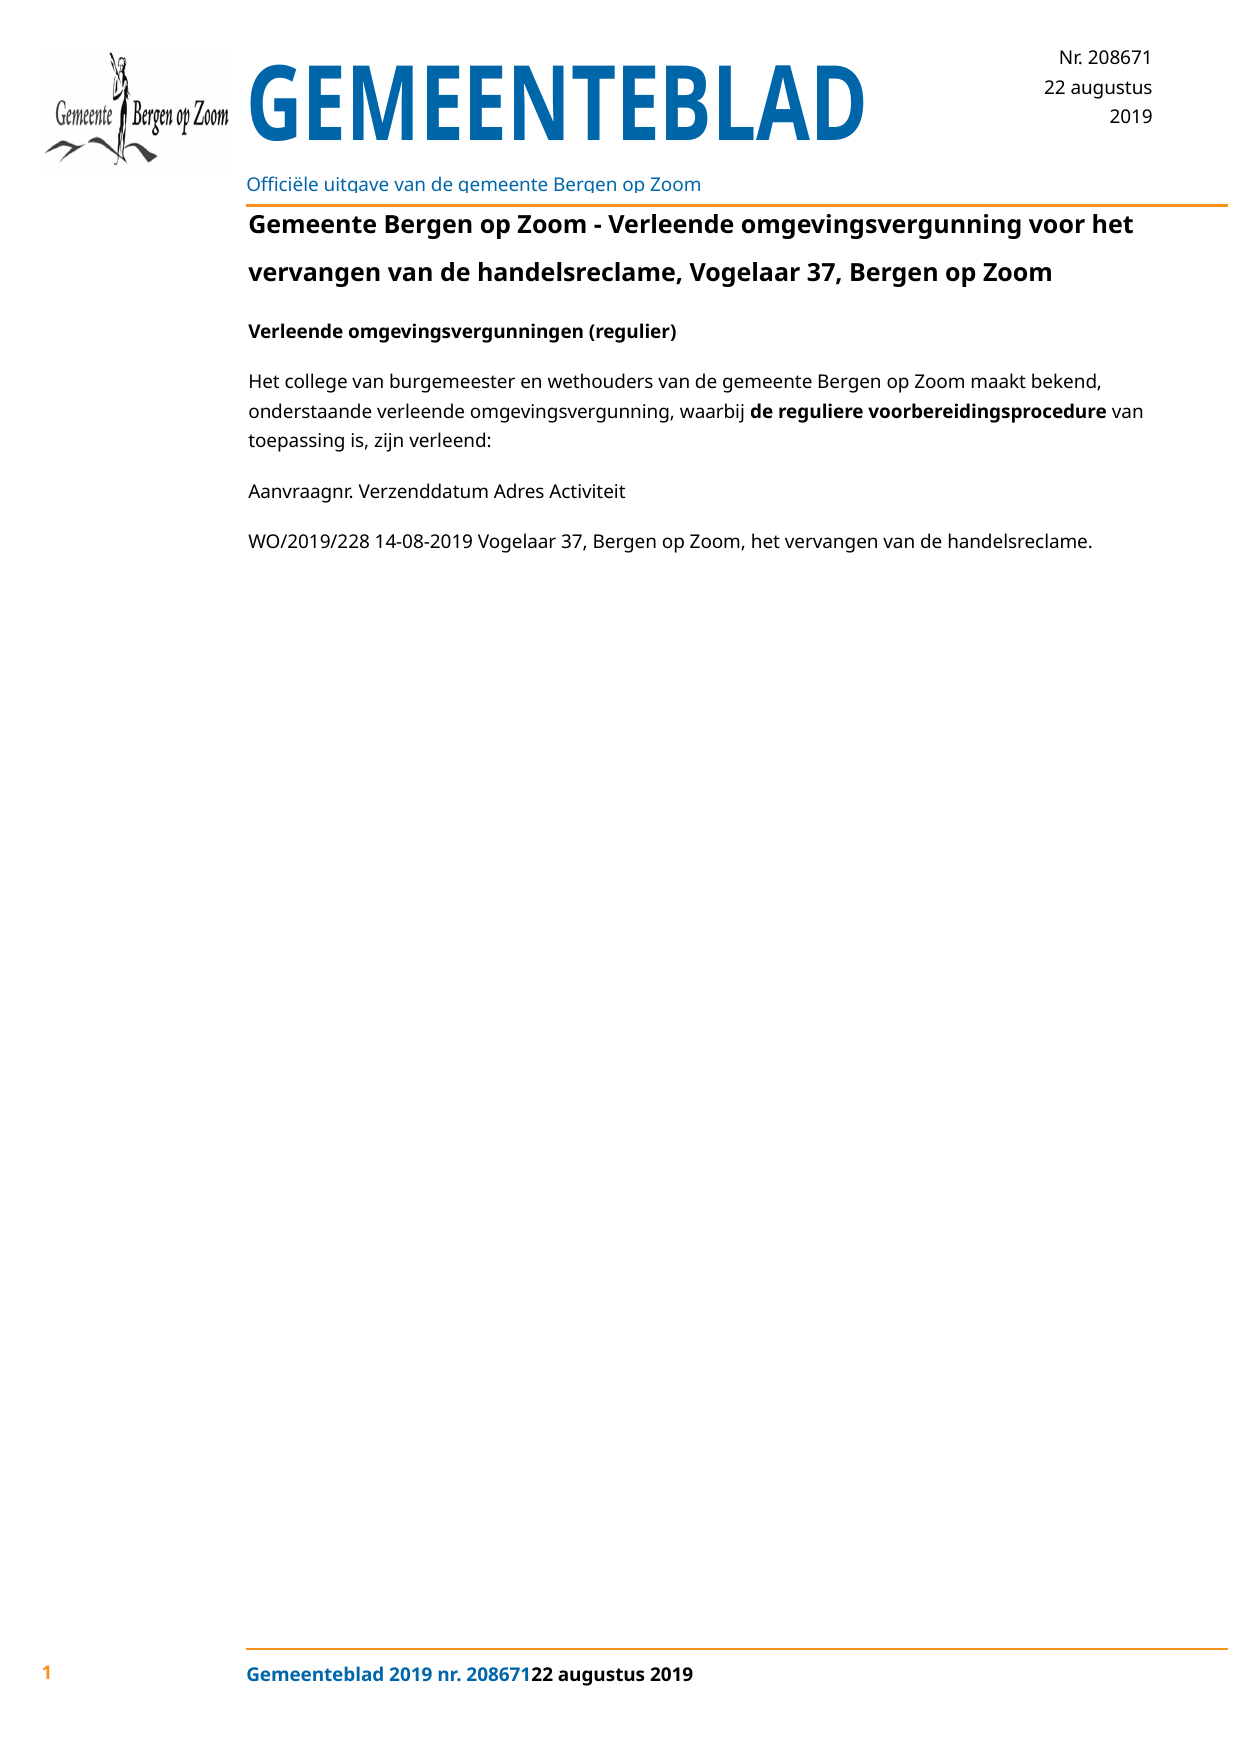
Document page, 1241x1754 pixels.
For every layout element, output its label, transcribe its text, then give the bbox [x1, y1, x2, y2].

picture [41, 47, 231, 172]
text WO/2019/228 14-08-2019 Vogelaar 37, Bergen op Zoom, het vervangen van de handelsreclame. [248, 528, 1152, 554]
text Aanvraagnr. Verzenddatum Adres Activiteit [248, 478, 1152, 504]
text Verleende omgevingsvergunningen (regulier) [248, 318, 1152, 344]
text Het college van burgemeester en wethouders van de gemeente Bergen op Zoom maakt bekend, onderstaande verleende omgevingsvergunning, waarbij de reguliere voorbereidingsprocedure van toepassing is, zijn verleend: [248, 368, 1152, 453]
text Gemeente Bergen op Zoom - Verleende omgevingsvergunning voor het vervangen van de handelsreclame, Vogelaar 37, Bergen op Zoom [248, 207, 1152, 288]
